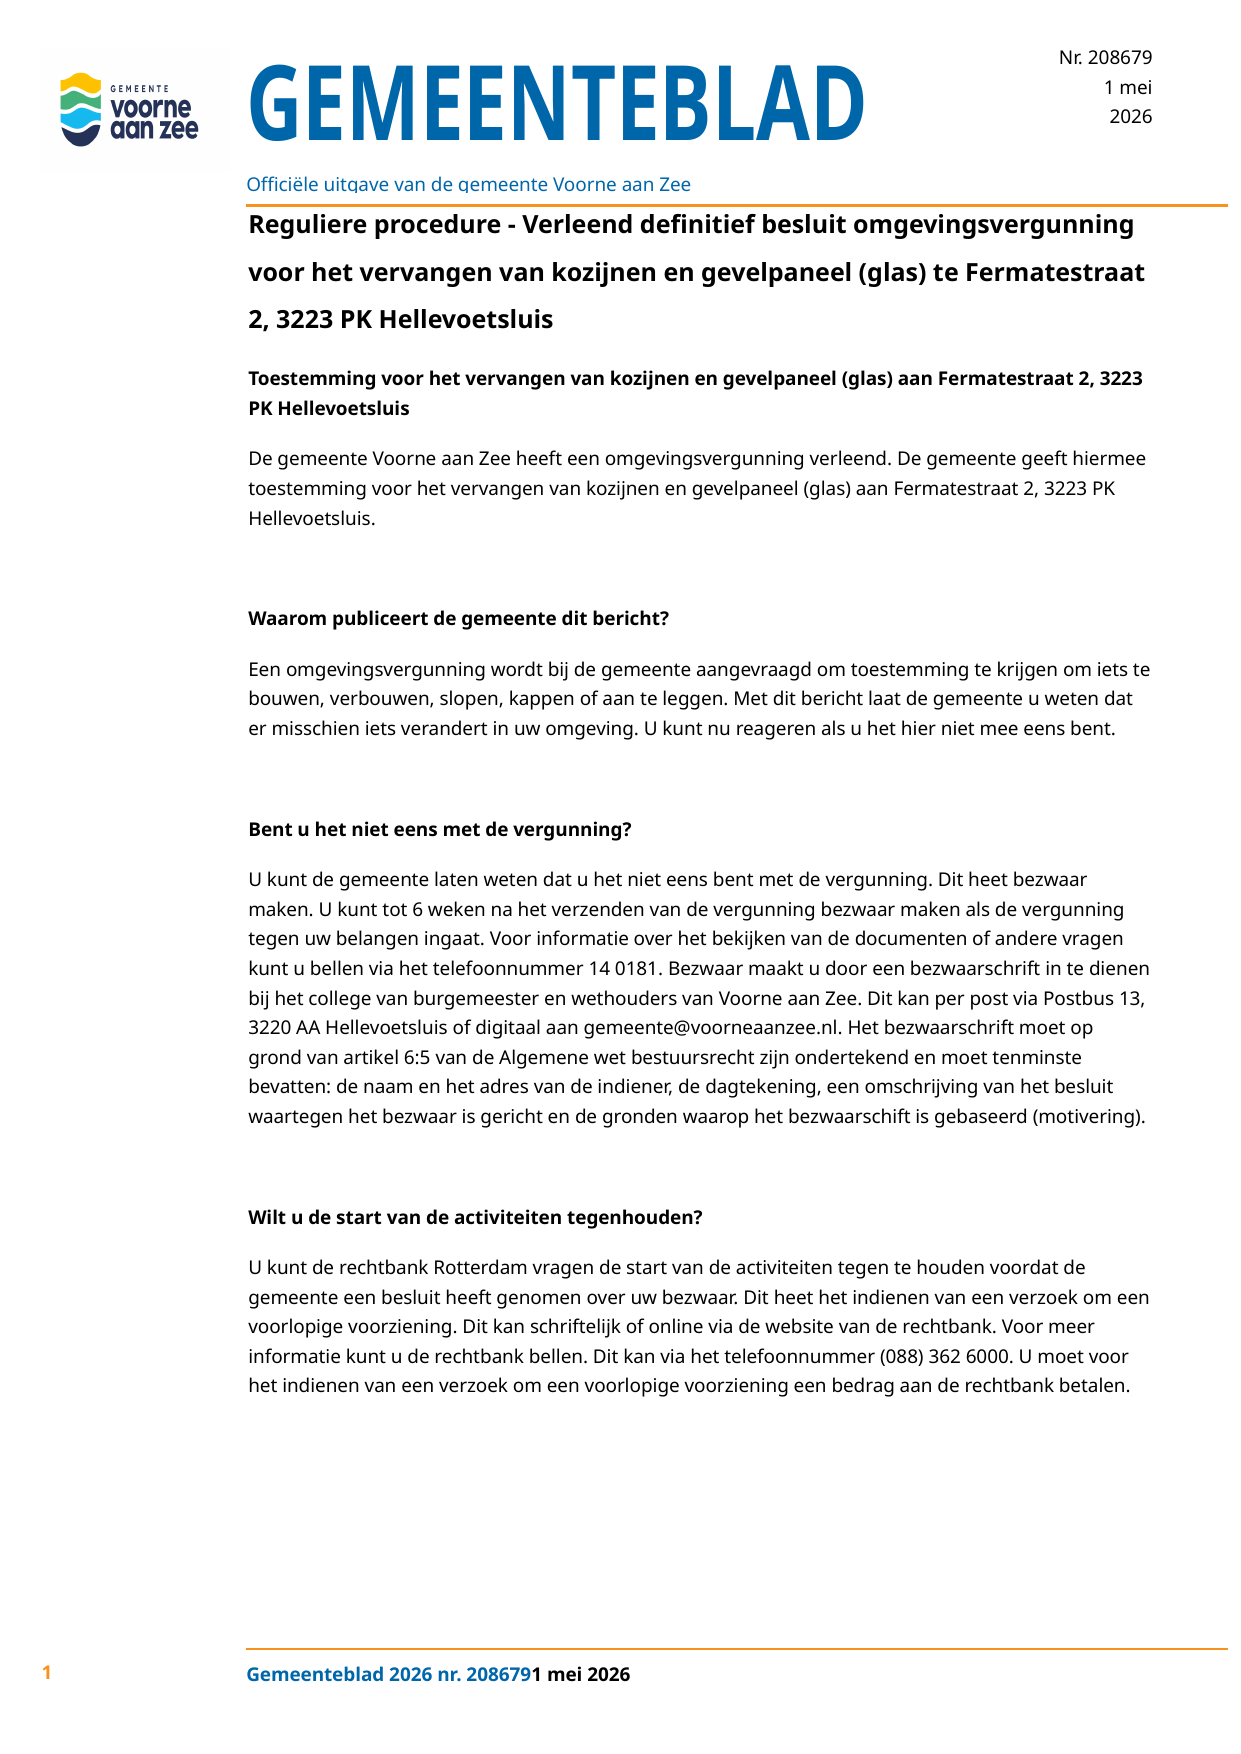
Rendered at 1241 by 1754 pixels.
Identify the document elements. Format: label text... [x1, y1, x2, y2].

text Waarom publiceert de gemeente dit bericht? [248, 606, 1152, 631]
text Reguliere procedure - Verleend definitief besluit omgevingsvergunning voor het vervangen van kozijnen en gevelpaneel (glas) te Fermatestraat 2, 3223 PK Hellevoetsluis [248, 207, 1152, 336]
text Toestemming voor het vervangen van kozijnen en gevelpaneel (glas) aan Fermatestraat 2, 3223 PK Hellevoetsluis [248, 366, 1152, 421]
text Wilt u de start van de activiteiten tegenhouden? [248, 1204, 1152, 1229]
text De gemeente Voorne aan Zee heeft een omgevingsvergunning verleend. De gemeente geeft hiermee toestemming voor het vervangen van kozijnen en gevelpaneel (glas) aan Fermatestraat 2, 3223 PK Hellevoetsluis. [248, 446, 1152, 530]
picture [41, 47, 231, 172]
text U kunt de rechtbank Rotterdam vragen de start van de activiteiten tegen te houden voordat de gemeente een besluit heeft genomen over uw bezwaar. Dit heet het indienen van een verzoek om een voorlopige voorziening. Dit kan schriftelijk of online via de website van de rechtbank. Voor meer informatie kunt u de rechtbank bellen. Dit kan via het telefoonnummer (088) 362 6000. U moet voor het indienen van een verzoek om een voorlopige voorziening een bedrag aan de rechtbank betalen. [248, 1254, 1152, 1398]
text Een omgevingsvergunning wordt bij de gemeente aangevraagd om toestemming te krijgen om iets te bouwen, verbouwen, slopen, kappen of aan te leggen. Met dit bericht laat de gemeente u weten dat er misschien iets verandert in uw omgeving. U kunt nu reageren als u het hier niet mee eens bent. [248, 656, 1152, 741]
text Bent u het niet eens met de vergunning? [248, 816, 1152, 842]
text U kunt de gemeente laten weten dat u het niet eens bent met de vergunning. Dit heet bezwaar maken. U kunt tot 6 weken na het verzenden van de vergunning bezwaar maken als de vergunning tegen uw belangen ingaat. Voor informatie over het bekijken van de documenten of andere vragen kunt u bellen via het telefoonnummer 14 0181. Bezwaar maakt u door een bezwaarschrift in te dienen bij het college van burgemeester en wethouders van Voorne aan Zee. Dit kan per post via Postbus 13, 3220 AA Hellevoetsluis of digitaal aan gemeente@voorneaanzee.nl. Het bezwaarschrift moet op grond van artikel 6:5 van de Algemene wet bestuursrecht zijn ondertekend en moet tenminste bevatten: de naam en het adres van de indiener, de dagtekening, een omschrijving van het besluit waartegen het bezwaar is gericht en de gronden waarop het bezwaarschift is gebaseerd (motivering). [248, 866, 1152, 1129]
